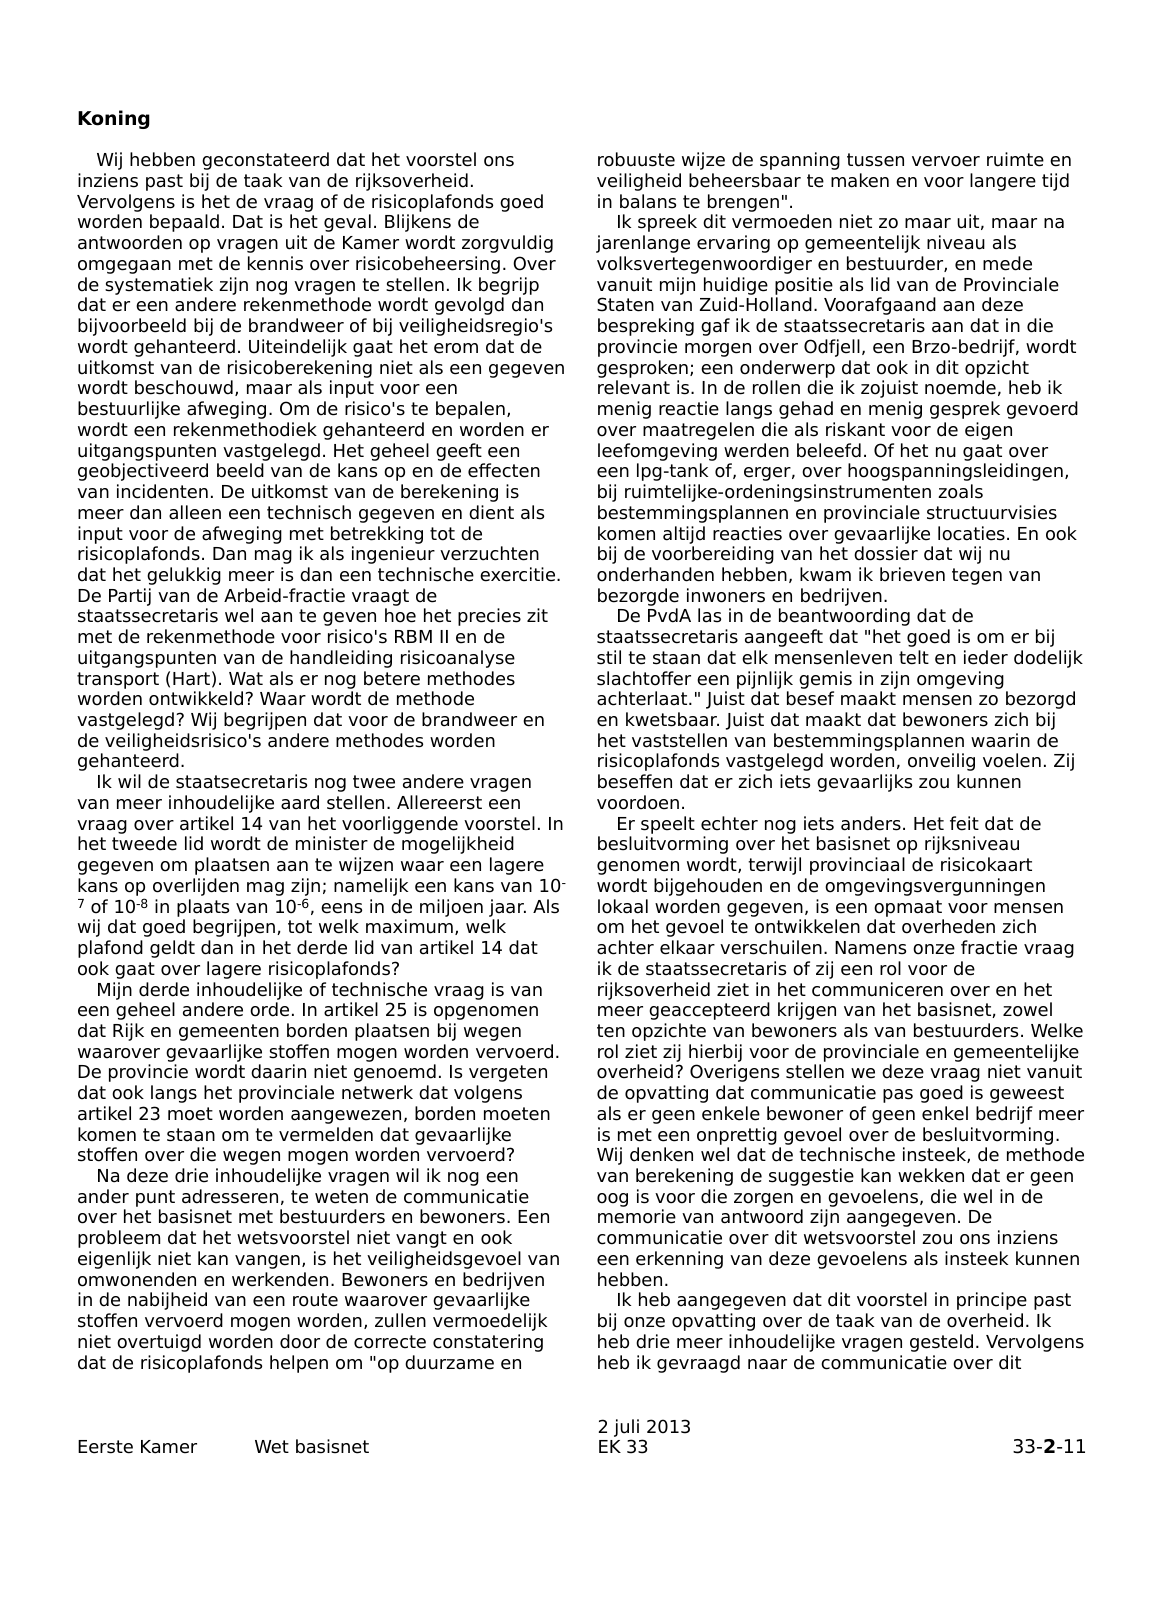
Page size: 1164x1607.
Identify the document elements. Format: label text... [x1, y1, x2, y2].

text De PvdA las in de beantwoording dat de staatssecretaris aangeeft dat "het goed is om er bij stil te staan dat elk mensenleven telt en ieder dodelijk slachtoffer een pijnlijk gemis in zijn omgeving achterlaat." Juist dat besef maakt mensen zo bezorgd en kwetsbaar. Juist dat maakt dat bewoners zich bij het vaststellen van bestemmingsplannen waarin de risicoplafonds vastgelegd worden, onveilig voelen. Zij beseffen dat er zich iets gevaarlijks zou kunnen voordoen. [596, 606, 1087, 813]
text Wij hebben geconstateerd dat het voorstel ons inziens past bij de taak van de rijksoverheid. Vervolgens is het de vraag of de risicoplafonds goed worden bepaald. Dat is het geval. Blijkens de antwoorden op vragen uit de Kamer wordt zorgvuldig omgegaan met de kennis over risicobeheersing. Over de systematiek zijn nog vragen te stellen. Ik begrijp dat er een andere rekenmethode wordt gevolgd dan bijvoorbeeld bij de brandweer of bij veiligheidsregio's wordt gehanteerd. Uiteindelijk gaat het erom dat de uitkomst van de risicoberekening niet als een gegeven wordt beschouwd, maar als input voor een bestuurlijke afweging. Om de risico's te bepalen, wordt een rekenmethodiek gehanteerd en worden er uitgangspunten vastgelegd. Het geheel geeft een geobjectiveerd beeld van de kans op en de effecten van incidenten. De uitkomst van de berekening is meer dan alleen een technisch gegeven en dient als input voor de afweging met betrekking tot de risicoplafonds. Dan mag ik als ingenieur verzuchten dat het gelukkig meer is dan een technische exercitie. De Partij van de Arbeid-fractie vraagt de staatssecretaris wel aan te geven hoe het precies zit met de rekenmethode voor risico's RBM II en de uitgangspunten van de handleiding risicoanalyse transport (Hart). Wat als er nog betere methodes worden ontwikkeld? Waar wordt de methode vastgelegd? Wij begrijpen dat voor de brandweer en de veiligheidsrisico's andere methodes worden gehanteerd. [77, 150, 567, 772]
text Ik spreek dit vermoeden niet zo maar uit, maar na jarenlange ervaring op gemeentelijk niveau als volksvertegenwoordiger en bestuurder, en mede vanuit mijn huidige positie als lid van de Provinciale Staten van Zuid-Holland. Voorafgaand aan deze bespreking gaf ik de staatssecretaris aan dat in die provincie morgen over Odfjell, een Brzo-bedrijf, wordt gesproken; een onderwerp dat ook in dit opzicht relevant is. In de rollen die ik zojuist noemde, heb ik menig reactie langs gehad en menig gesprek gevoerd over maatregelen die als riskant voor de eigen leefomgeving werden beleefd. Of het nu gaat over een lpg-tank of, erger, over hoogspanningsleidingen, bij ruimtelijke-ordeningsinstrumenten zoals bestemmingsplannen en provinciale structuurvisies komen altijd reacties over gevaarlijke locaties. En ook bij de voorbereiding van het dossier dat wij nu onderhanden hebben, kwam ik brieven tegen van bezorgde inwoners en bedrijven. [596, 212, 1087, 606]
text robuuste wijze de spanning tussen vervoer ruimte en veiligheid beheersbaar te maken en voor langere tijd in balans te brengen". [596, 150, 1087, 212]
text Na deze drie inhoudelijke vragen wil ik nog een ander punt adresseren, te weten de communicatie over het basisnet met bestuurders en bewoners. Een probleem dat het wetsvoorstel niet vangt en ook eigenlijk niet kan vangen, is het veiligheidsgevoel van omwonenden en werkenden. Bewoners en bedrijven in de nabijheid van een route waarover gevaarlijke stoffen vervoerd mogen worden, zullen vermoedelijk niet overtuigd worden door de correcte constatering dat de risicoplafonds helpen om "op duurzame en [77, 1166, 567, 1373]
text Mijn derde inhoudelijke of technische vraag is van een geheel andere orde. In artikel 25 is opgenomen dat Rijk en gemeenten borden plaatsen bij wegen waarover gevaarlijke stoffen mogen worden vervoerd. De provincie wordt daarin niet genoemd. Is vergeten dat ook langs het provinciale netwerk dat volgens artikel 23 moet worden aangewezen, borden moeten komen te staan om te vermelden dat gevaarlijke stoffen over die wegen mogen worden vervoerd? [77, 979, 567, 1166]
text Ik heb aangegeven dat dit voorstel in principe past bij onze opvatting over de taak van de overheid. Ik heb drie meer inhoudelijke vragen gesteld. Vervolgens heb ik gevraagd naar de communicatie over dit [596, 1290, 1087, 1373]
text Ik wil de staatsecretaris nog twee andere vragen van meer inhoudelijke aard stellen. Allereerst een vraag over artikel 14 van het voorliggende voorstel. In het tweede lid wordt de minister de mogelijkheid gegeven om plaatsen aan te wijzen waar een lagere kans op overlijden mag zijn; namelijk een kans van 10-7 of 10-8 in plaats van 10-6, eens in de miljoen jaar. Als wij dat goed begrijpen, tot welk maximum, welk plafond geldt dan in het derde lid van artikel 14 dat ook gaat over lagere risicoplafonds? [77, 772, 567, 979]
text Er speelt echter nog iets anders. Het feit dat de besluitvorming over het basisnet op rijksniveau genomen wordt, terwijl provinciaal de risicokaart wordt bijgehouden en de omgevingsvergunningen lokaal worden gegeven, is een opmaat voor mensen om het gevoel te ontwikkelen dat overheden zich achter elkaar verschuilen. Namens onze fractie vraag ik de staatssecretaris of zij een rol voor de rijksoverheid ziet in het communiceren over en het meer geaccepteerd krijgen van het basisnet, zowel ten opzichte van bewoners als van bestuurders. Welke rol ziet zij hierbij voor de provinciale en gemeentelijke overheid? Overigens stellen we deze vraag niet vanuit de opvatting dat communicatie pas goed is geweest als er geen enkele bewoner of geen enkel bedrijf meer is met een onprettig gevoel over de besluitvorming. Wij denken wel dat de technische insteek, de methode van berekening de suggestie kan wekken dat er geen oog is voor die zorgen en gevoelens, die wel in de memorie van antwoord zijn aangegeven. De communicatie over dit wetsvoorstel zou ons inziens een erkenning van deze gevoelens als insteek kunnen hebben. [596, 813, 1087, 1290]
